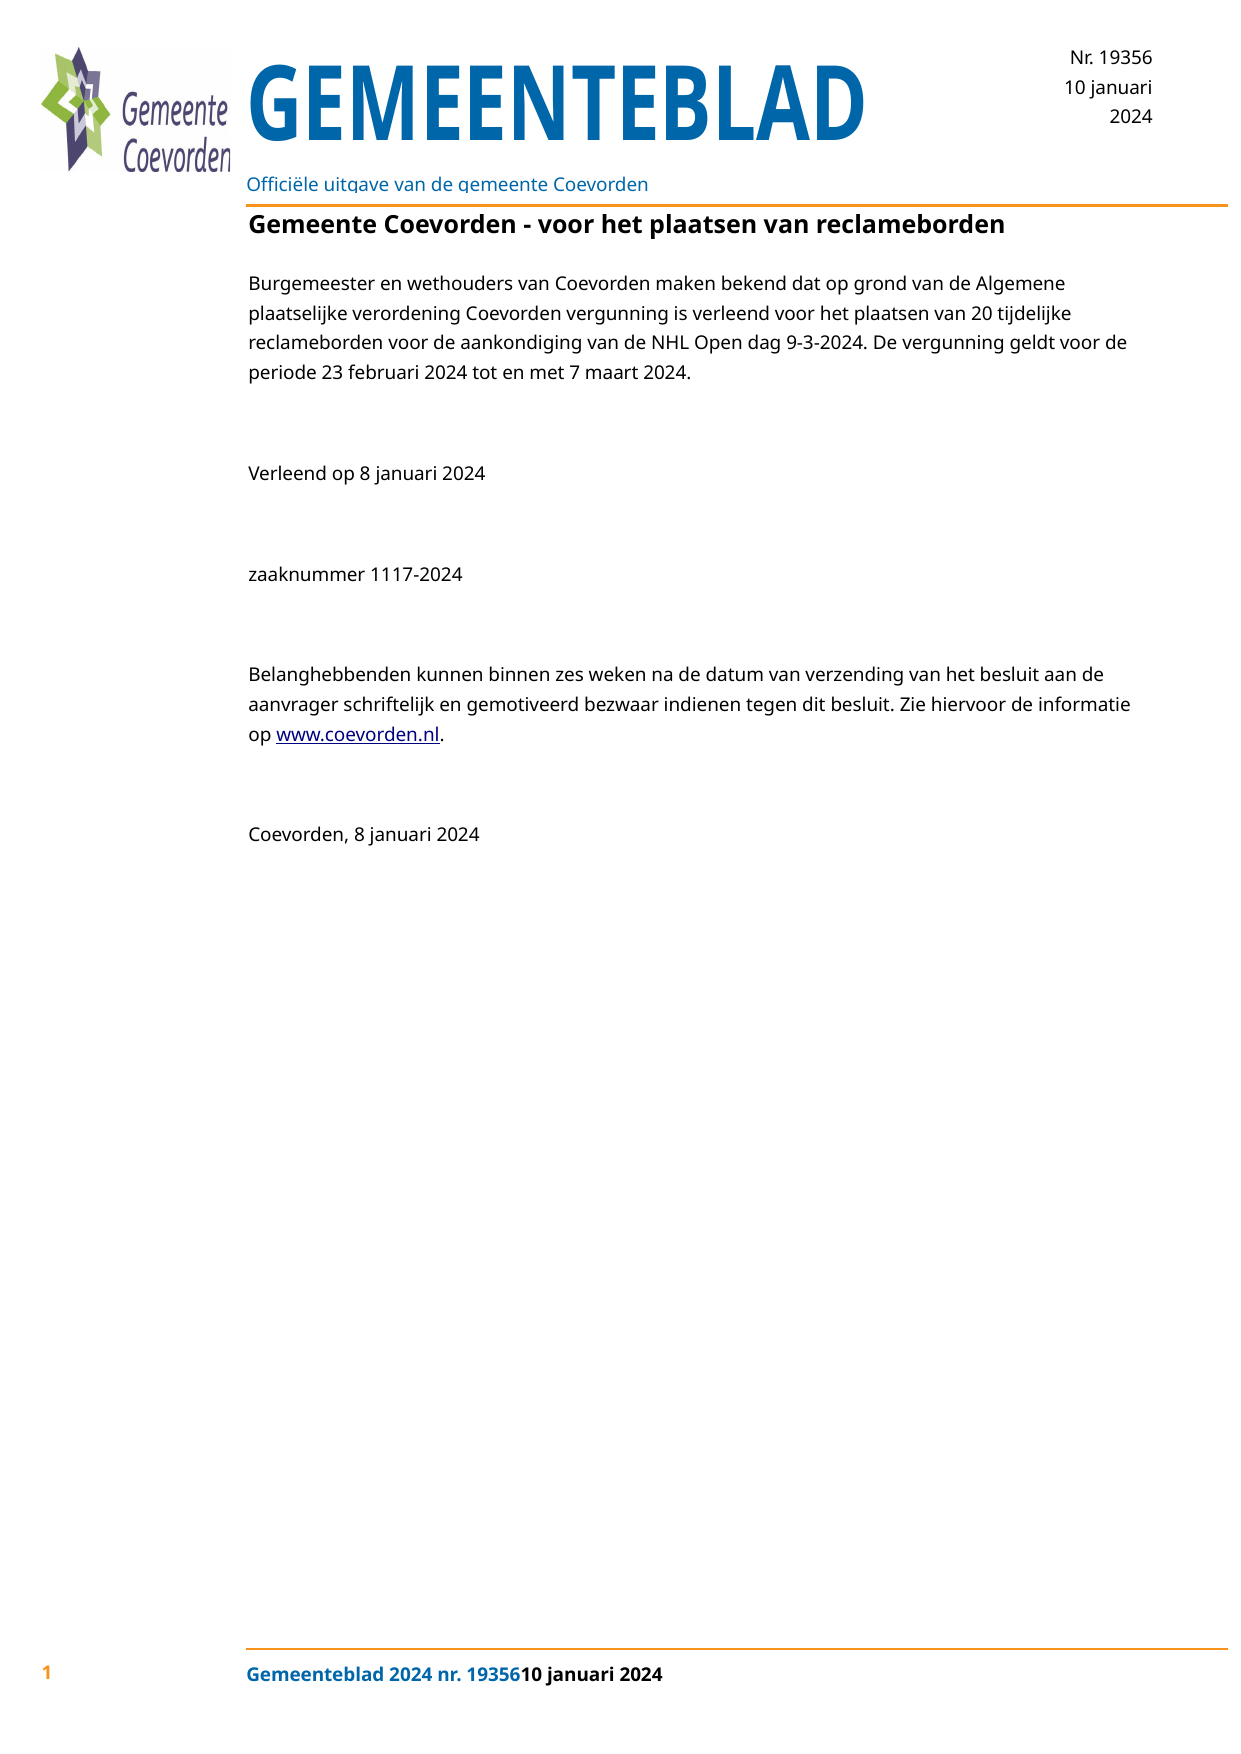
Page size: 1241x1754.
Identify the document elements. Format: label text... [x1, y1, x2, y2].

text Coevorden, 8 januari 2024 [248, 822, 1152, 847]
text Burgemeester en wethouders van Coevorden maken bekend dat op grond van de Algemene plaatselijke verordening Coevorden vergunning is verleend voor het plaatsen van 20 tijdelijke reclameborden voor de aankondiging van de NHL Open dag 9-3-2024. De vergunning geldt voor de periode 23 februari 2024 tot en met 7 maart 2024. [248, 270, 1152, 385]
text Verleend op 8 januari 2024 [248, 460, 1152, 486]
text zaaknummer 1117-2024 [248, 561, 1152, 586]
text Belanghebbenden kunnen binnen zes weken na de datum van verzending van het besluit aan de aanvrager schriftelijk en gemotiveerd bezwaar indienen tegen dit besluit. Zie hiervoor de informatie op www.coevorden.nl. [248, 662, 1152, 746]
text Gemeente Coevorden - voor het plaatsen van reclameborden [248, 207, 1152, 241]
picture [41, 47, 231, 172]
